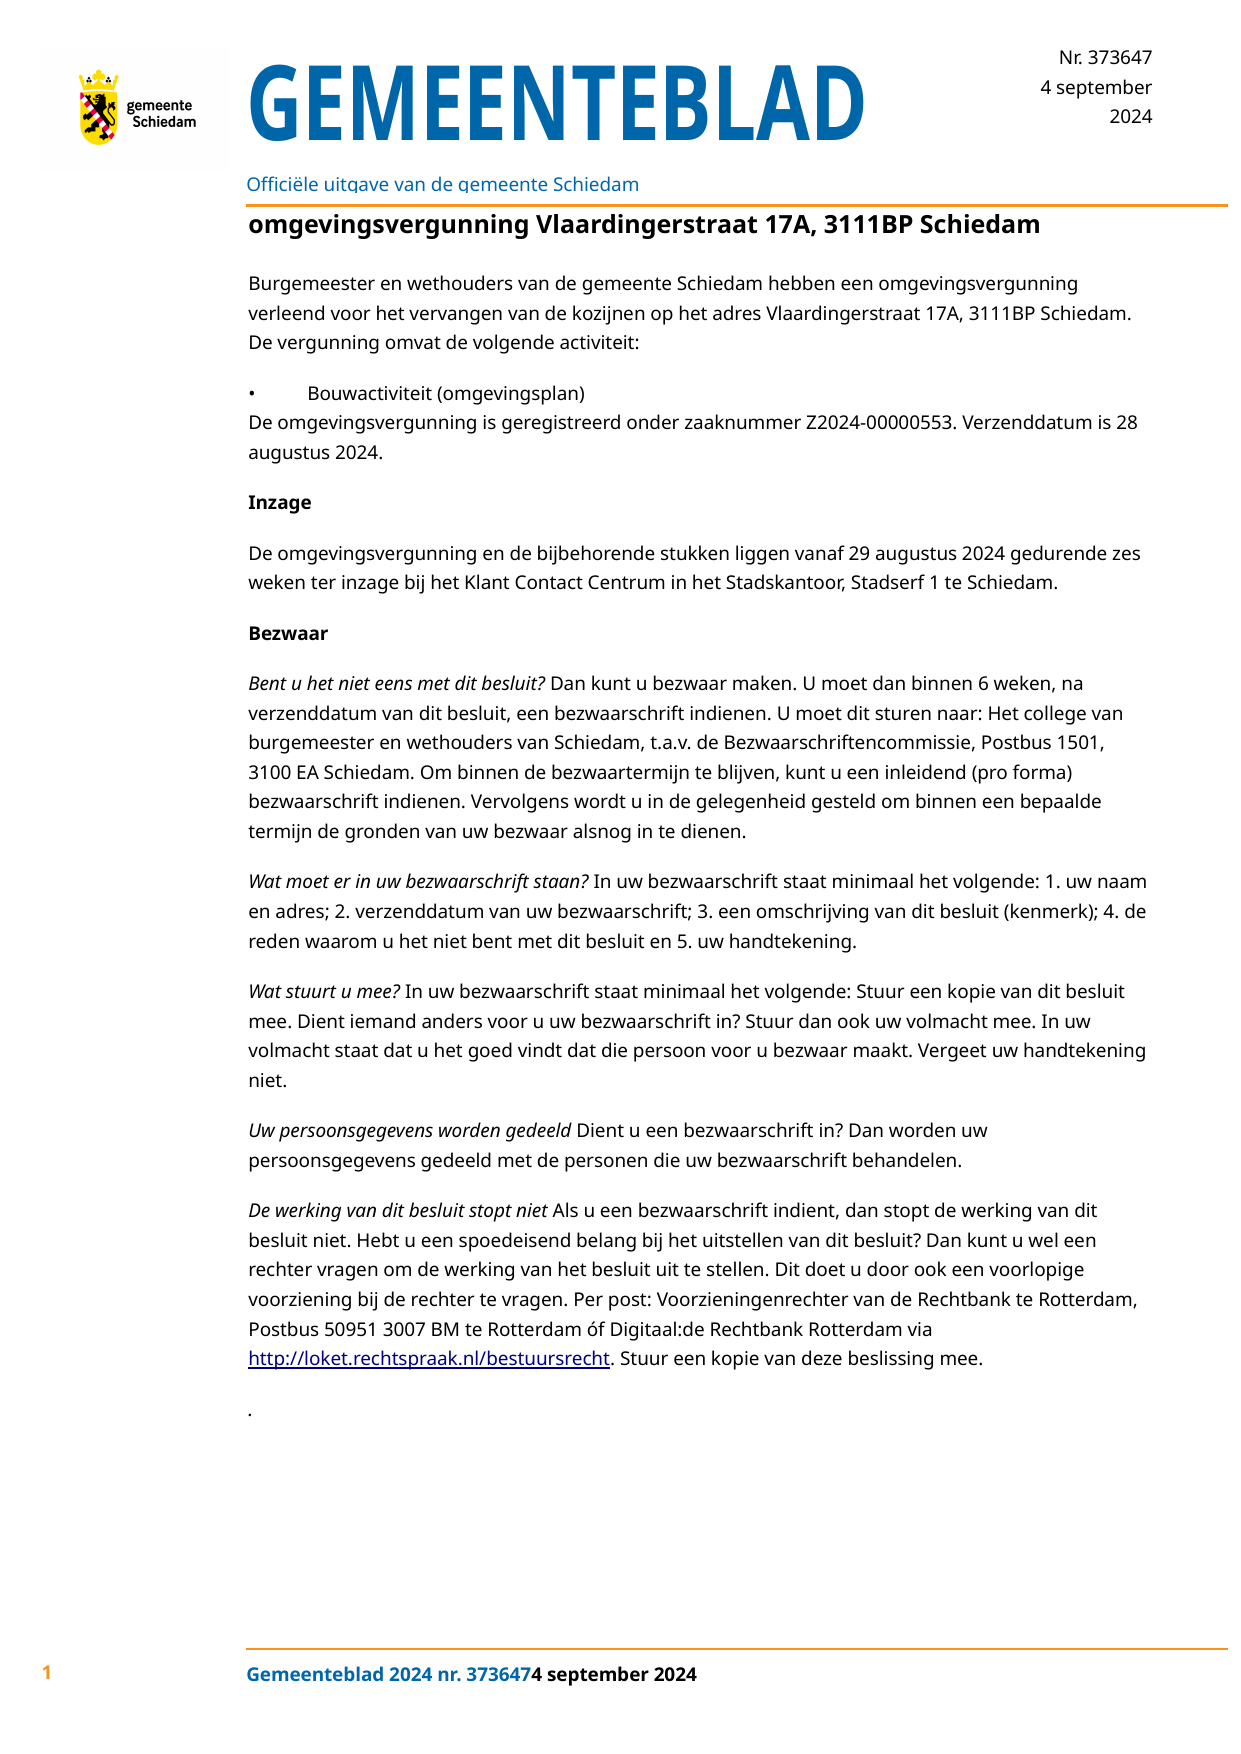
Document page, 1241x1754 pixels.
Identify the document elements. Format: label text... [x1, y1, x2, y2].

picture [41, 47, 231, 172]
text Uw persoonsgegevens worden gedeeld Dient u een bezwaarschrift in? Dan worden uw persoonsgegevens gedeeld met de personen die uw bezwaarschrift behandelen. [248, 1117, 1152, 1173]
text Bezwaar [248, 620, 1152, 646]
text De omgevingsvergunning en de bijbehorende stukken liggen vanaf 29 augustus 2024 gedurende zes weken ter inzage bij het Klant Contact Centrum in het Stadskantoor, Stadserf 1 te Schiedam. [248, 540, 1152, 595]
text Bent u het niet eens met dit besluit? Dan kunt u bezwaar maken. U moet dan binnen 6 weken, na verzenddatum van dit besluit, een bezwaarschrift indienen. U moet dit sturen naar: Het college van burgemeester en wethouders van Schiedam, t.a.v. de Bezwaarschriftencommissie, Postbus 1501, 3100 EA Schiedam. Om binnen de bezwaartermijn te blijven, kunt u een inleidend (pro forma) bezwaarschrift indienen. Vervolgens wordt u in de gelegenheid gesteld om binnen een bepaalde termijn de gronden van uw bezwaar alsnog in te dienen. [248, 670, 1152, 844]
list Bouwactiviteit (omgevingsplan) [248, 380, 1152, 406]
text Burgemeester en wethouders van de gemeente Schiedam hebben een omgevingsvergunning verleend voor het vervangen van de kozijnen op het adres Vlaardingerstraat 17A, 3111BP Schiedam. De vergunning omvat de volgende activiteit: [248, 270, 1152, 355]
text Wat moet er in uw bezwaarschrift staan? In uw bezwaarschrift staat minimaal het volgende: 1. uw naam en adres; 2. verzenddatum van uw bezwaarschrift; 3. een omschrijving van dit besluit (kenmerk); 4. de reden waarom u het niet bent met dit besluit en 5. uw handtekening. [248, 869, 1152, 953]
text omgevingsvergunning Vlaardingerstraat 17A, 3111BP Schiedam [248, 207, 1152, 241]
text De omgevingsvergunning is geregistreerd onder zaaknummer Z2024-00000553. Verzenddatum is 28 augustus 2024. [248, 409, 1152, 465]
text Inzage [248, 489, 1152, 515]
text De werking van dit besluit stopt niet Als u een bezwaarschrift indient, dan stopt de werking van dit besluit niet. Hebt u een spoedeisend belang bij het uitstellen van dit besluit? Dan kunt u wel een rechter vragen om de werking van het besluit uit te stellen. Dit doet u door ook een voorlopige voorziening bij de rechter te vragen. Per post: Voorzieningenrechter van de Rechtbank te Rotterdam, Postbus 50951 3007 BM te Rotterdam óf Digitaal:de Rechtbank Rotterdam via http://loket.rechtspraak.nl/bestuursrecht. Stuur een kopie van deze beslissing mee. [248, 1197, 1152, 1371]
text Wat stuurt u mee? In uw bezwaarschrift staat minimaal het volgende: Stuur een kopie van dit besluit mee. Dient iemand anders voor u uw bezwaarschrift in? Stuur dan ook uw volmacht mee. In uw volmacht staat dat u het goed vindt dat die persoon voor u bezwaar maakt. Vergeet uw handtekening niet. [248, 978, 1152, 1093]
text . [248, 1396, 1152, 1421]
